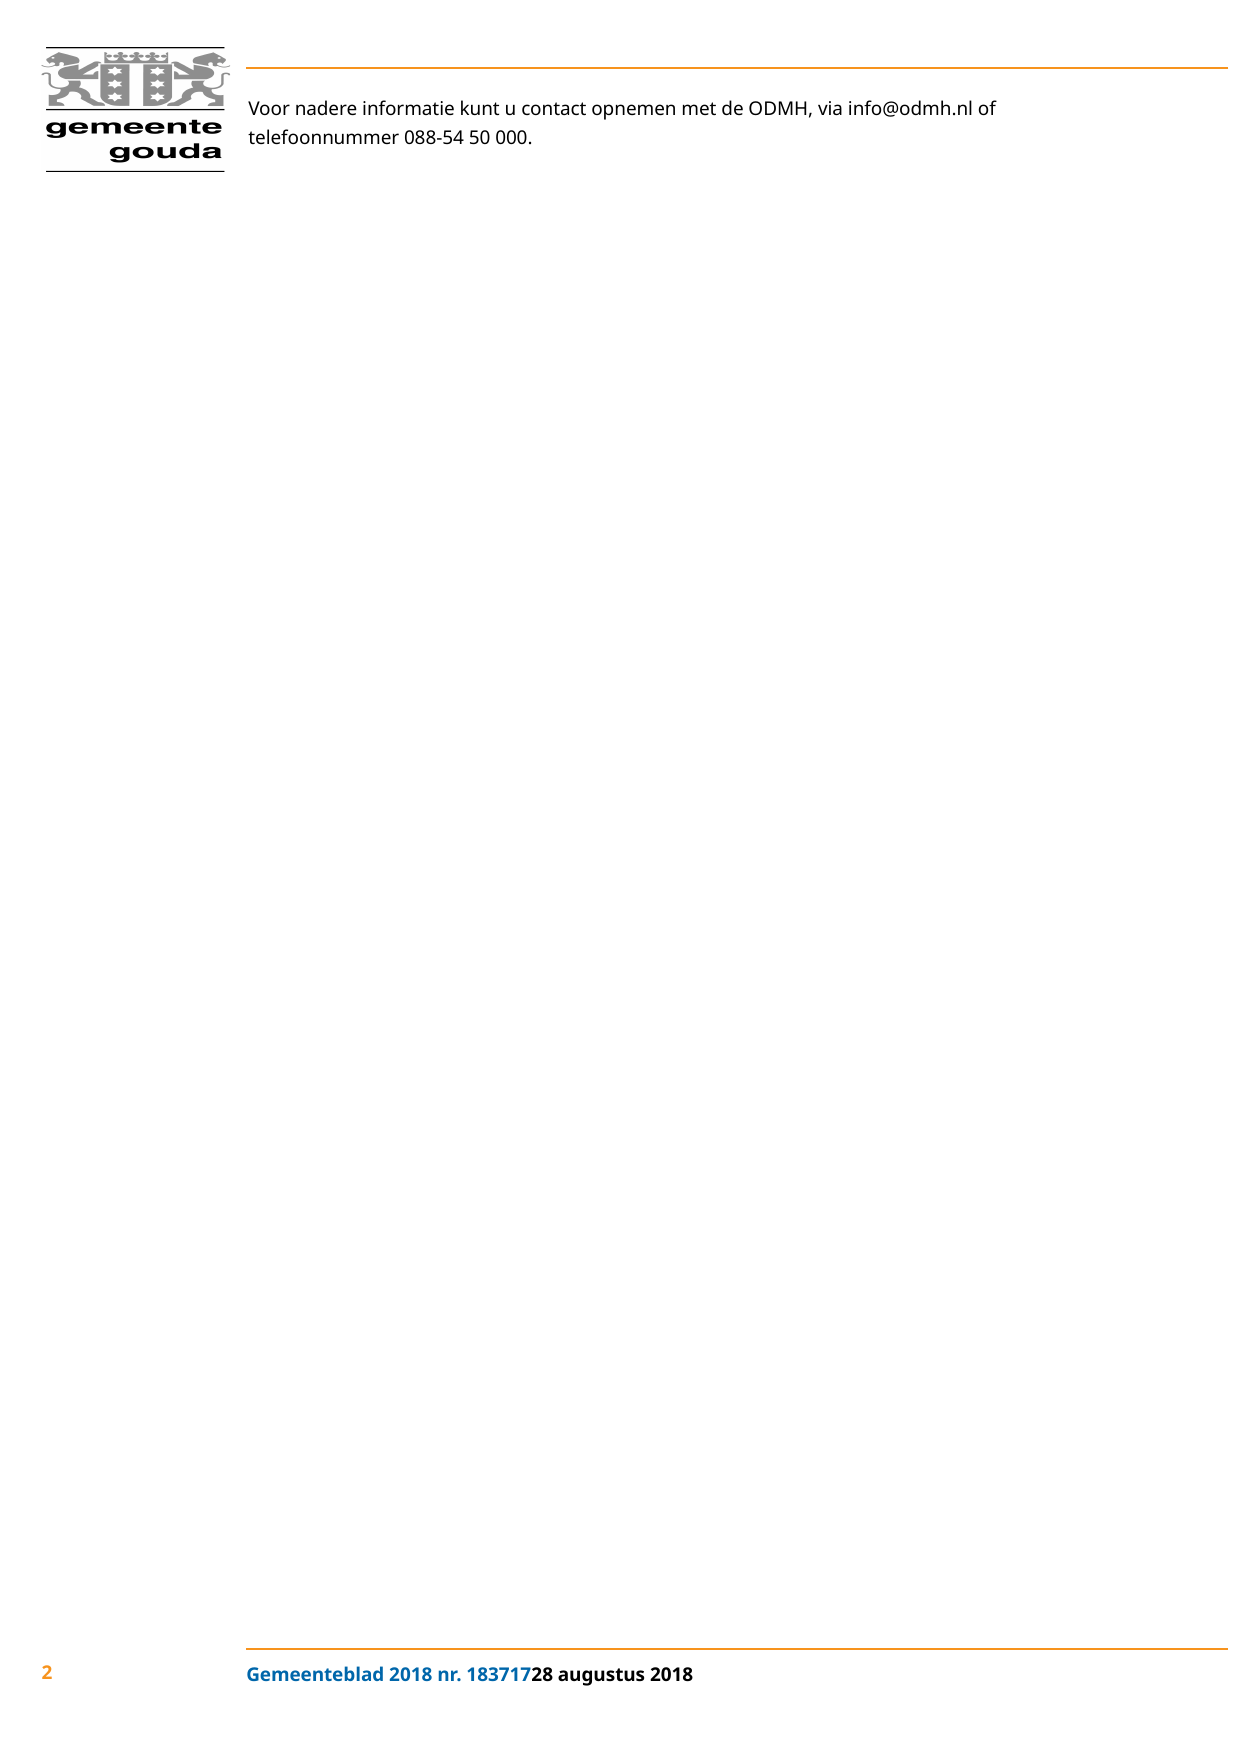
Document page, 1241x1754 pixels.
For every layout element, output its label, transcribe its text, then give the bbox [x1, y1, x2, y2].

text Voor nadere informatie kunt u contact opnemen met de ODMH, via info@odmh.nl of telefoonnummer 088-54 50 000. [248, 95, 1152, 150]
picture [41, 47, 231, 172]
